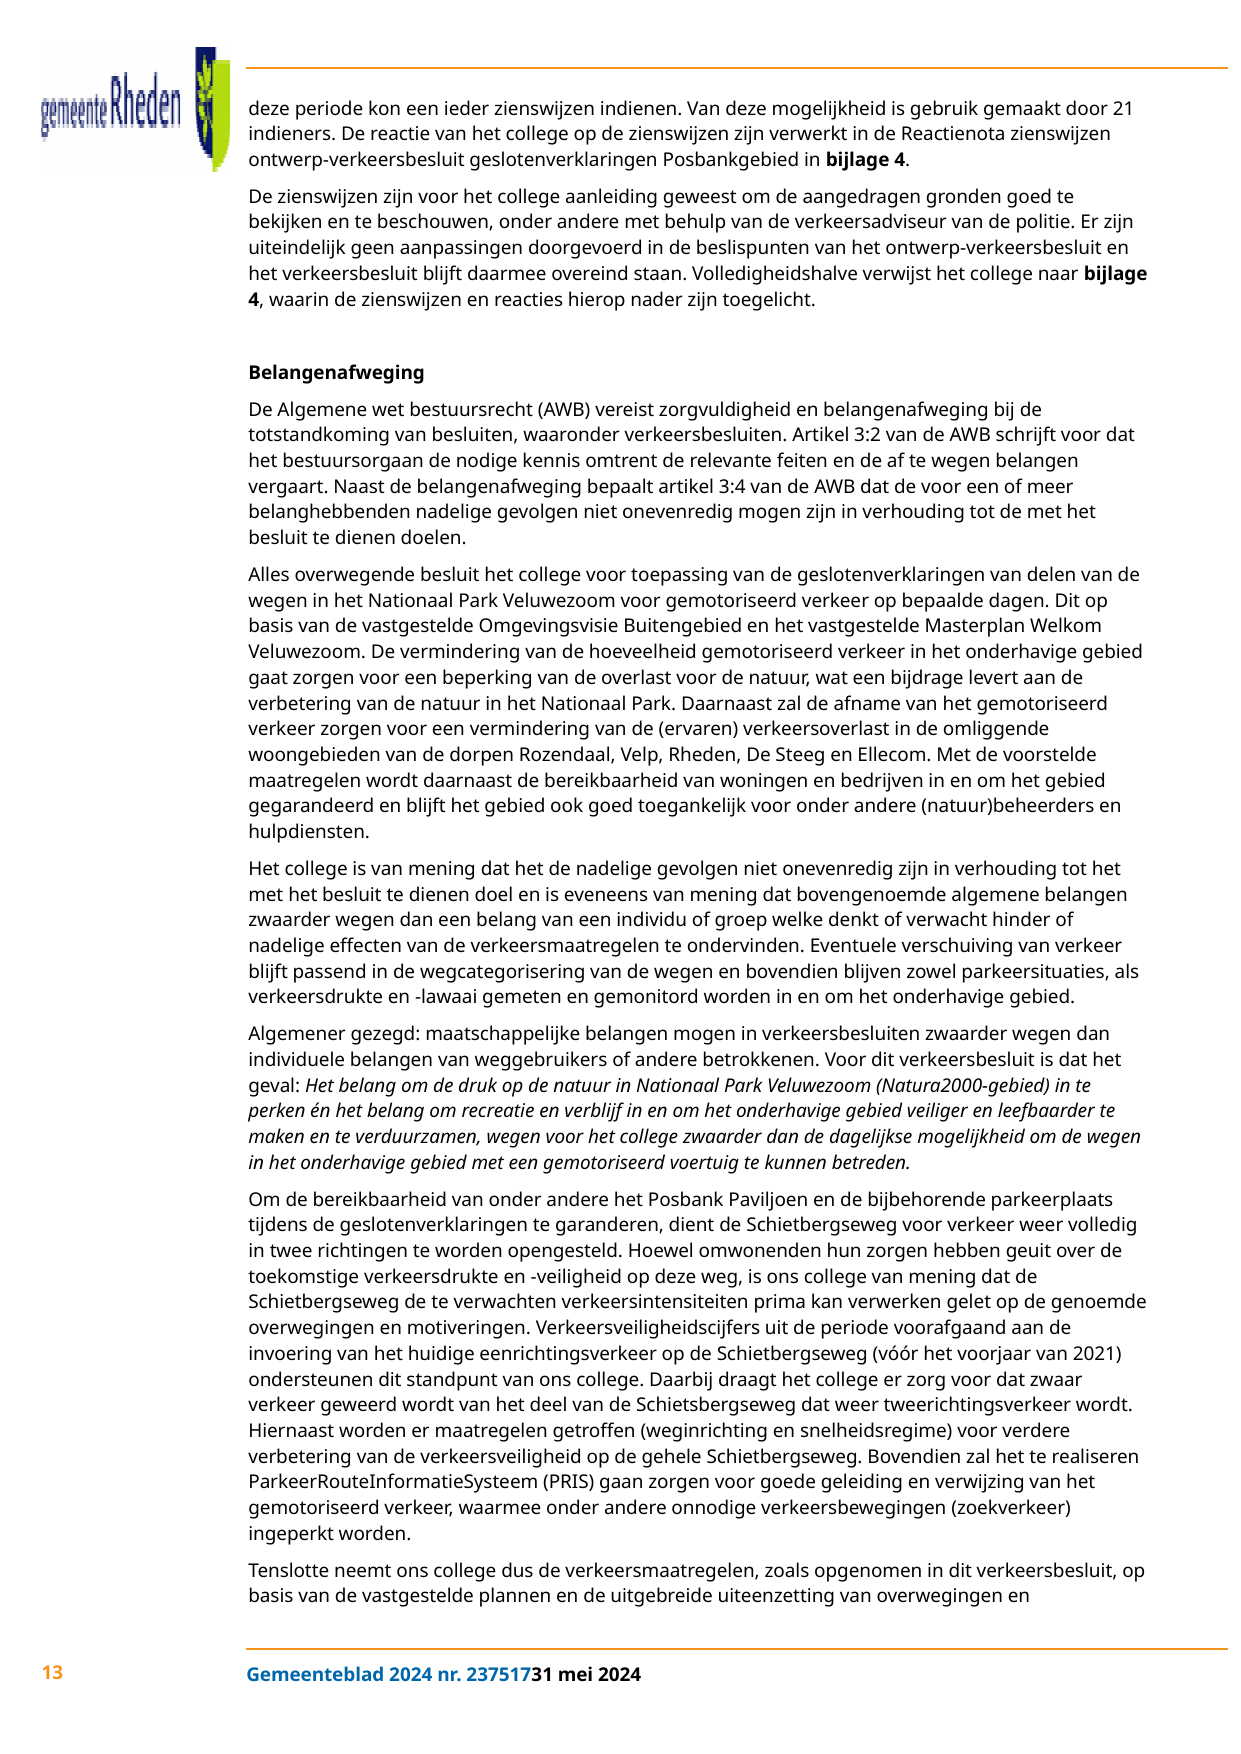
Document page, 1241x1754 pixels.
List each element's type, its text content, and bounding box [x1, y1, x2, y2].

text Tenslotte neemt ons college dus de verkeersmaatregelen, zoals opgenomen in dit verkeersbesluit, op basis van de vastgestelde plannen en de uitgebreide uiteenzetting van overwegingen en [248, 1557, 1152, 1608]
text Alles overwegende besluit het college voor toepassing van de geslotenverklaringen van delen van de wegen in het Nationaal Park Veluwezoom voor gemotoriseerd verkeer op bepaalde dagen. Dit op basis van de vastgestelde Omgevingsvisie Buitengebied en het vastgestelde Masterplan Welkom Veluwezoom. De vermindering van de hoeveelheid gemotoriseerd verkeer in het onderhavige gebied gaat zorgen voor een beperking van de overlast voor de natuur, wat een bijdrage levert aan de verbetering van de natuur in het Nationaal Park. Daarnaast zal de afname van het gemotoriseerd verkeer zorgen voor een vermindering van de (ervaren) verkeersoverlast in de omliggende woongebieden van de dorpen Rozendaal, Velp, Rheden, De Steeg en Ellecom. Met de voorstelde maatregelen wordt daarnaast de bereikbaarheid van woningen en bedrijven in en om het gebied gegarandeerd en blijft het gebied ook goed toegankelijk voor onder andere (natuur)beheerders en hulpdiensten. [248, 561, 1152, 844]
text De zienswijzen zijn voor het college aanleiding geweest om de aangedragen gronden goed te bekijken en te beschouwen, onder andere met behulp van de verkeersadviseur van de politie. Er zijn uiteindelijk geen aanpassingen doorgevoerd in de beslispunten van het ontwerp-verkeersbesluit en het verkeersbesluit blijft daarmee overeind staan. Volledigheidshalve verwijst het college naar bijlage 4, waarin de zienswijzen en reacties hierop nader zijn toegelicht. [248, 183, 1152, 312]
text Belangenafweging [248, 359, 1152, 385]
text Algemener gezegd: maatschappelijke belangen mogen in verkeersbesluiten zwaarder wegen dan individuele belangen van weggebruikers of andere betrokkenen. Voor dit verkeersbesluit is dat het geval: Het belang om de druk op de natuur in Nationaal Park Veluwezoom (Natura2000-gebied) in te perken én het belang om recreatie en verblijf in en om het onderhavige gebied veiliger en leefbaarder te maken en te verduurzamen, wegen voor het college zwaarder dan de dagelijkse mogelijkheid om de wegen in het onderhavige gebied met een gemotoriseerd voertuig te kunnen betreden. [248, 1020, 1152, 1175]
picture [41, 47, 231, 172]
text deze periode kon een ieder zienswijzen indienen. Van deze mogelijkheid is gebruik gemaakt door 21 indieners. De reactie van het college op de zienswijzen zijn verwerkt in de Reactienota zienswijzen ontwerp-verkeersbesluit geslotenverklaringen Posbankgebied in bijlage 4. [248, 95, 1152, 172]
text Om de bereikbaarheid van onder andere het Posbank Paviljoen en de bijbehorende parkeerplaats tijdens de geslotenverklaringen te garanderen, dient de Schietbergseweg voor verkeer weer volledig in twee richtingen te worden opengesteld. Hoewel omwonenden hun zorgen hebben geuit over de toekomstige verkeersdrukte en -veiligheid op deze weg, is ons college van mening dat de Schietbergseweg de te verwachten verkeersintensiteiten prima kan verwerken gelet op de genoemde overwegingen en motiveringen. Verkeersveiligheidscijfers uit de periode voorafgaand aan de invoering van het huidige eenrichtingsverkeer op de Schietbergseweg (vóór het voorjaar van 2021) ondersteunen dit standpunt van ons college. Daarbij draagt het college er zorg voor dat zwaar verkeer geweerd wordt van het deel van de Schietsbergseweg dat weer tweerichtingsverkeer wordt. Hiernaast worden er maatregelen getroffen (weginrichting en snelheidsregime) voor verdere verbetering van de verkeersveiligheid op de gehele Schietbergseweg. Bovendien zal het te realiseren ParkeerRouteInformatieSysteem (PRIS) gaan zorgen voor goede geleiding en verwijzing van het gemotoriseerd verkeer, waarmee onder andere onnodige verkeersbewegingen (zoekverkeer) ingeperkt worden. [248, 1186, 1152, 1546]
text De Algemene wet bestuursrecht (AWB) vereist zorgvuldigheid en belangenafweging bij de totstandkoming van besluiten, waaronder verkeersbesluiten. Artikel 3:2 van de AWB schrijft voor dat het bestuursorgaan de nodige kennis omtrent de relevante feiten en de af te wegen belangen vergaart. Naast de belangenafweging bepaalt artikel 3:4 van de AWB dat de voor een of meer belanghebbenden nadelige gevolgen niet onevenredig mogen zijn in verhouding tot de met het besluit te dienen doelen. [248, 396, 1152, 550]
text Het college is van mening dat het de nadelige gevolgen niet onevenredig zijn in verhouding tot het met het besluit te dienen doel en is eveneens van mening dat bovengenoemde algemene belangen zwaarder wegen dan een belang van een individu of groep welke denkt of verwacht hinder of nadelige effecten van de verkeersmaatregelen te ondervinden. Eventuele verschuiving van verkeer blijft passend in de wegcategorisering van de wegen en bovendien blijven zowel parkeersituaties, als verkeersdrukte en -lawaai gemeten en gemonitord worden in en om het onderhavige gebied. [248, 855, 1152, 1009]
